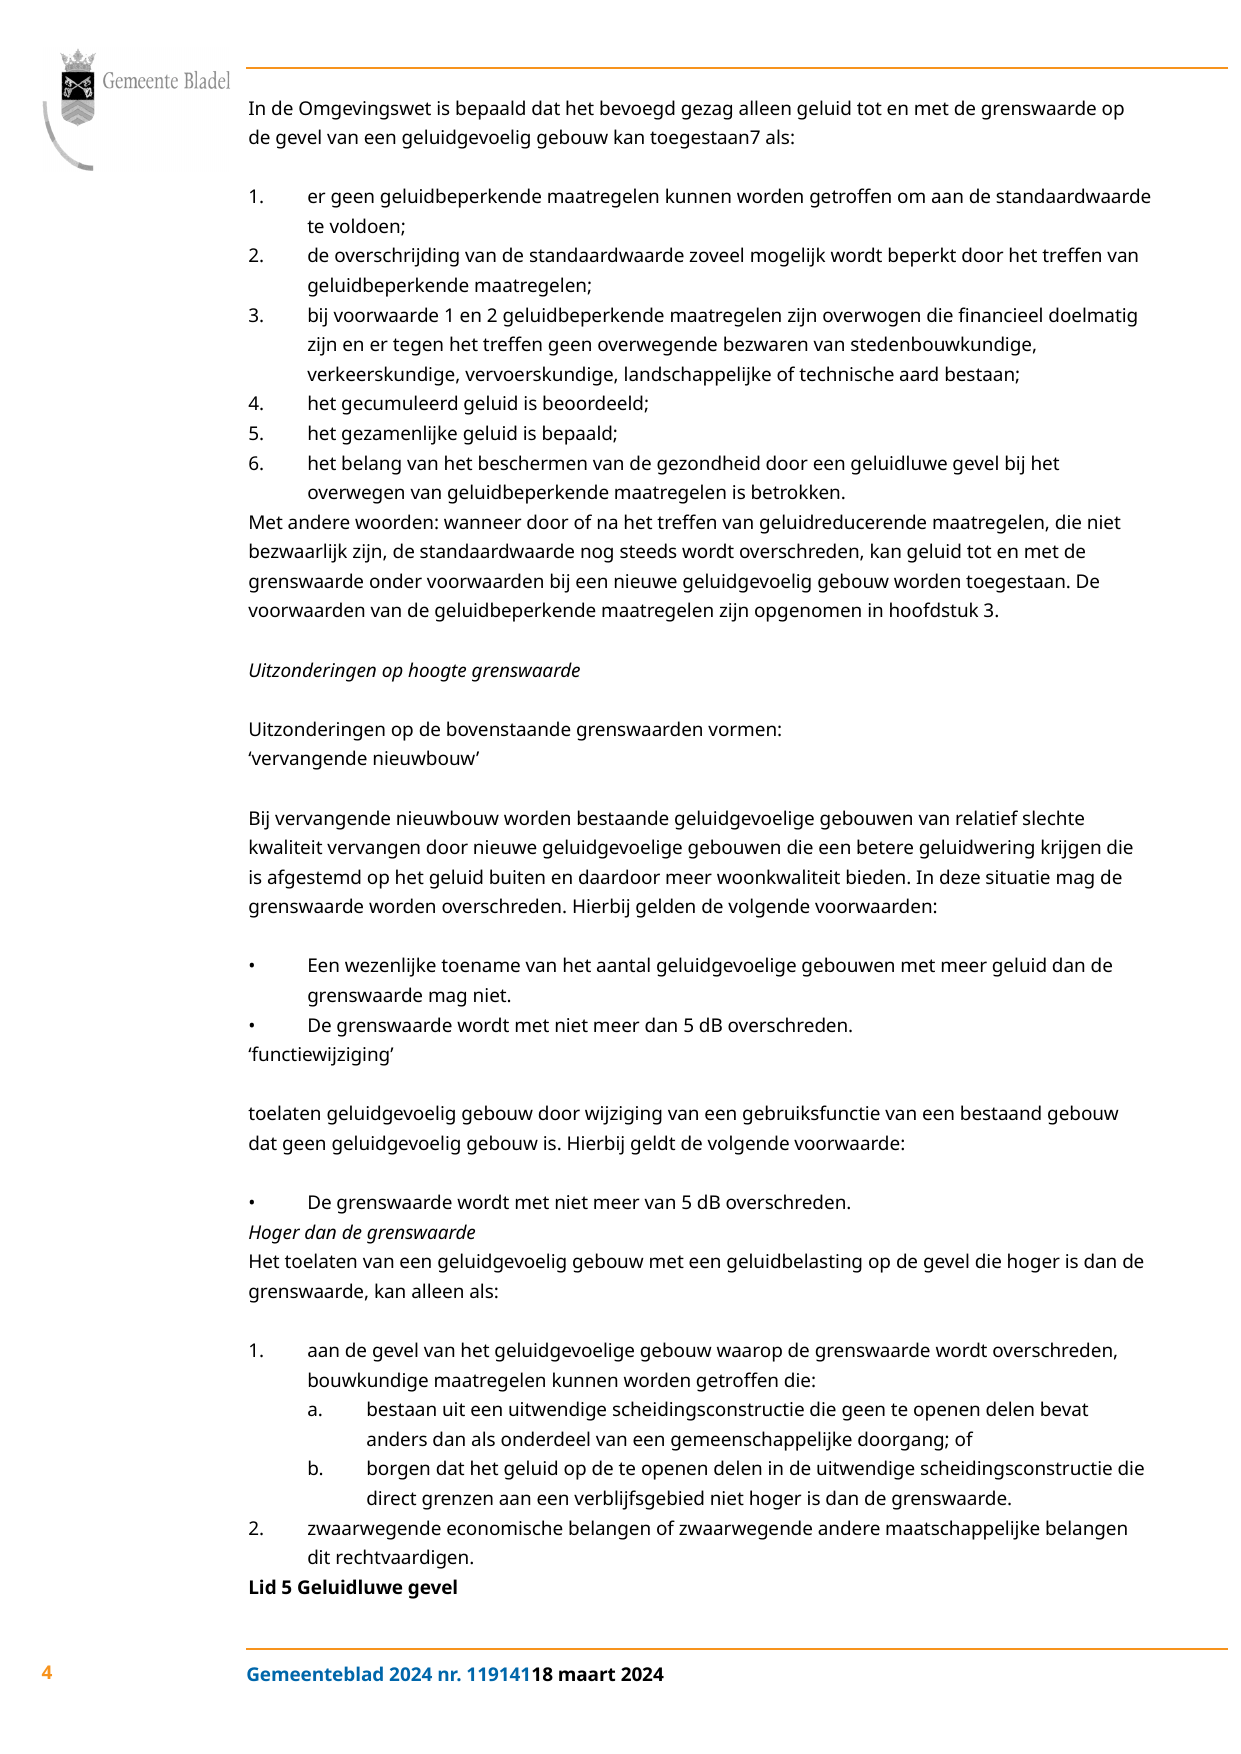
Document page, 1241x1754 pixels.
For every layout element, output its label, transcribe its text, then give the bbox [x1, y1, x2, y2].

list het belang van het beschermen van de gezondheid door een geluidluwe gevel bij het overwegen van geluidbeperkende maatregelen is betrokken. [248, 450, 1152, 505]
list aan de gevel van het geluidgevoelige gebouw waarop de grenswaarde wordt overschreden, bouwkundige maatregelen kunnen worden getroffen die: [248, 1337, 1152, 1393]
text toelaten geluidgevoelig gebouw door wijziging van een gebruiksfunctie van een bestaand gebouw dat geen geluidgevoelig gebouw is. Hierbij geldt de volgende voorwaarde: [248, 1101, 1152, 1156]
text Uitzonderingen op hoogte grenswaarde [248, 657, 1152, 683]
picture [41, 47, 231, 172]
list de overschrijding van de standaardwaarde zoveel mogelijk wordt beperkt door het treffen van geluidbeperkende maatregelen; [248, 243, 1152, 298]
text In de Omgevingswet is bepaald dat het bevoegd gezag alleen geluid tot en met de grenswaarde op de gevel van een geluidgevoelig gebouw kan toegestaan7 als: [248, 95, 1152, 150]
list De grenswaarde wordt met niet meer van 5 dB overschreden. [248, 1189, 1152, 1215]
list het gecumuleerd geluid is beoordeeld; [248, 391, 1152, 416]
text ‘vervangende nieuwbouw’ [248, 746, 1152, 771]
list zwaarwegende economische belangen of zwaarwegende andere maatschappelijke belangen dit rechtvaardigen. [248, 1515, 1152, 1570]
list De grenswaarde wordt met niet meer dan 5 dB overschreden. [248, 1012, 1152, 1038]
text Met andere woorden: wanneer door of na het treffen van geluidreducerende maatregelen, die niet bezwaarlijk zijn, de standaardwaarde nog steeds wordt overschreden, kan geluid tot en met de grenswaarde onder voorwaarden bij een nieuwe geluidgevoelig gebouw worden toegestaan. De voorwaarden van de geluidbeperkende maatregelen zijn opgenomen in hoofdstuk 3. [248, 509, 1152, 623]
text Uitzonderingen op de bovenstaande grenswaarden vormen: [248, 716, 1152, 742]
list bij voorwaarde 1 en 2 geluidbeperkende maatregelen zijn overwogen die financieel doelmatig zijn en er tegen het treffen geen overwegende bezwaren van stedenbouwkundige, verkeerskundige, vervoerskundige, landschappelijke of technische aard bestaan; [248, 302, 1152, 387]
list er geen geluidbeperkende maatregelen kunnen worden getroffen om aan de standaardwaarde te voldoen; [248, 183, 1152, 239]
list het gezamenlijke geluid is bepaald; [248, 420, 1152, 446]
text Het toelaten van een geluidgevoelig gebouw met een geluidbelasting op de gevel die hoger is dan de grenswaarde, kan alleen als: [248, 1248, 1152, 1304]
list bestaan uit een uitwendige scheidingsconstructie die geen te openen delen bevat anders dan als onderdeel van een gemeenschappelijke doorgang; of [307, 1396, 1152, 1452]
list borgen dat het geluid op de te openen delen in de uitwendige scheidingsconstructie die direct grenzen aan een verblijfsgebied niet hoger is dan de grenswaarde. [307, 1456, 1152, 1511]
list Een wezenlijke toename van het aantal geluidgevoelige gebouwen met meer geluid dan de grenswaarde mag niet. [248, 953, 1152, 1008]
text ‘functiewijziging’ [248, 1041, 1152, 1067]
text Hoger dan de grenswaarde [248, 1219, 1152, 1245]
text Lid 5 Geluidluwe gevel [248, 1574, 1152, 1600]
text Bij vervangende nieuwbouw worden bestaande geluidgevoelige gebouwen van relatief slechte kwaliteit vervangen door nieuwe geluidgevoelige gebouwen die een betere geluidwering krijgen die is afgestemd op het geluid buiten en daardoor meer woonkwaliteit bieden. In deze situatie mag de grenswaarde worden overschreden. Hierbij gelden de volgende voorwaarden: [248, 805, 1152, 919]
